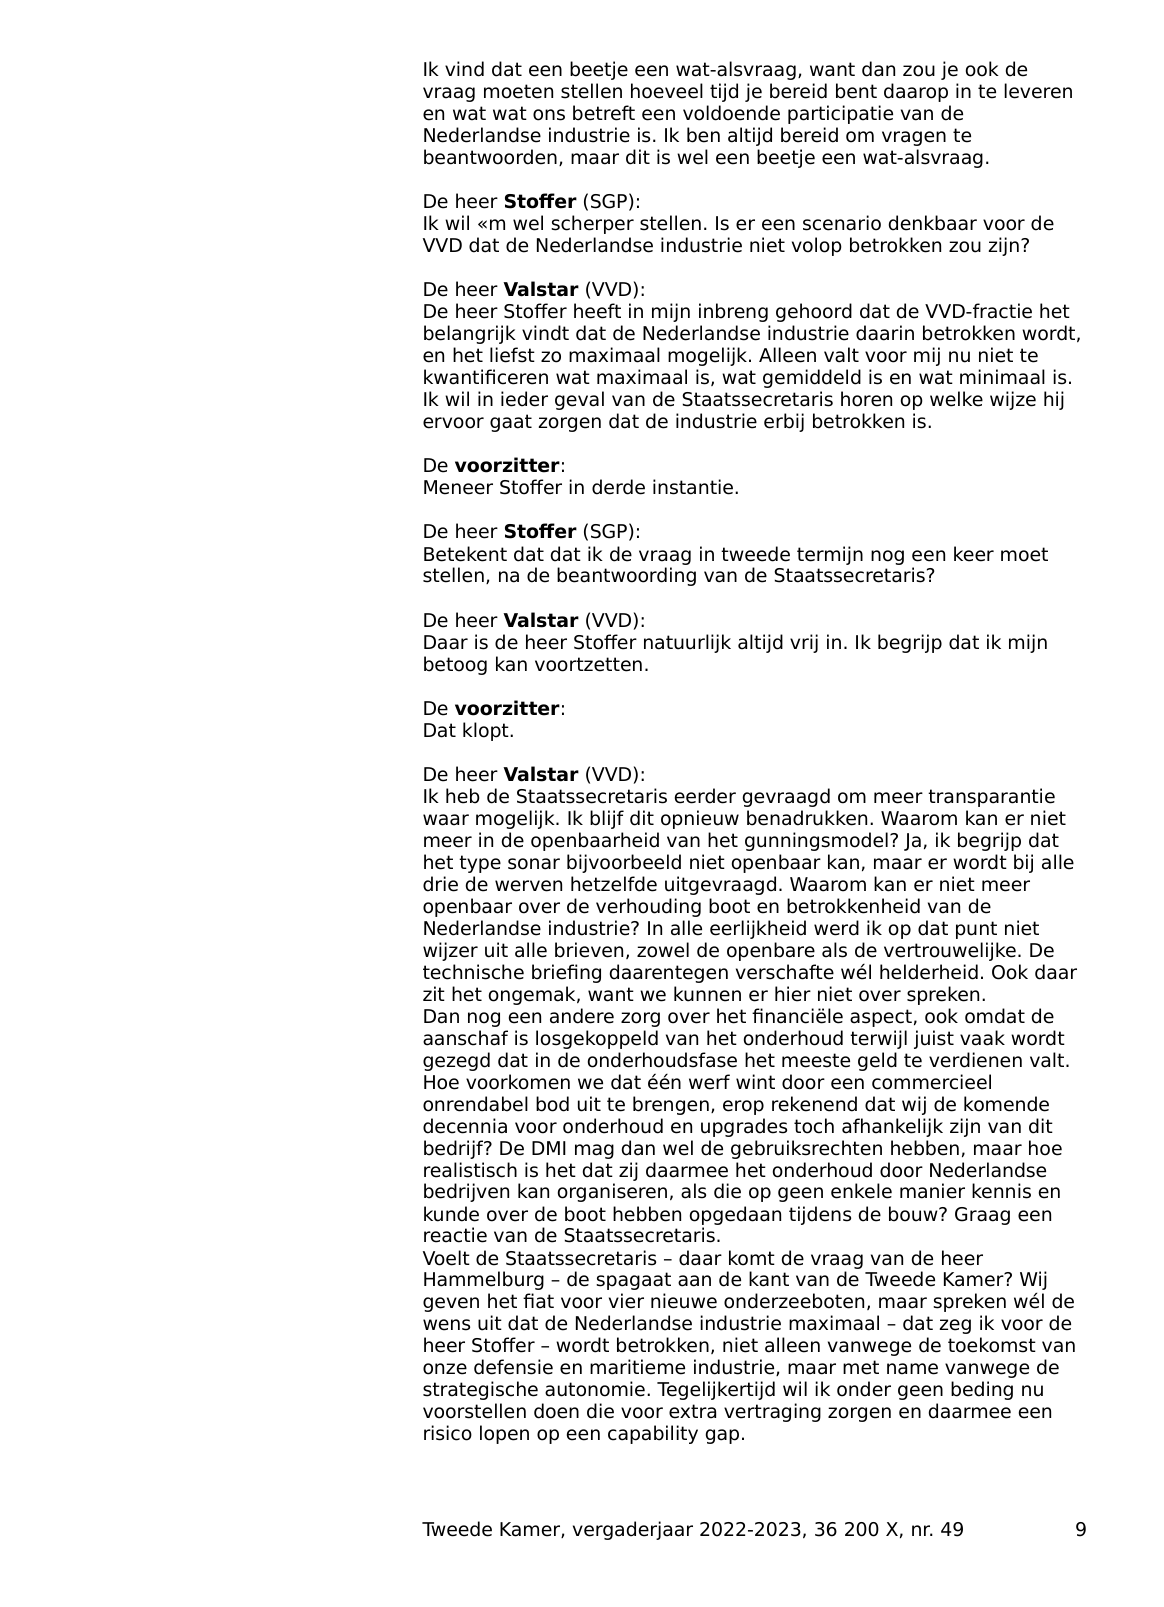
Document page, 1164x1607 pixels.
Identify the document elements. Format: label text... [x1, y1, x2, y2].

text De heer Stoffer heeft in mijn inbreng gehoord dat de VVD-fractie het belangrijk vindt dat de Nederlandse industrie daarin betrokken wordt, en het liefst zo maximaal mogelijk. Alleen valt voor mij nu niet te kwantificeren wat maximaal is, wat gemiddeld is en wat minimaal is. Ik wil in ieder geval van de Staatssecretaris horen op welke wijze hij ervoor gaat zorgen dat de industrie erbij betrokken is. [422, 301, 1087, 433]
text De voorzitter: [422, 698, 1087, 720]
text Voelt de Staatssecretaris – daar komt de vraag van de heer Hammelburg – de spagaat aan de kant van de Tweede Kamer? Wij geven het fiat voor vier nieuwe onderzeeboten, maar spreken wél de wens uit dat de Nederlandse industrie maximaal – dat zeg ik voor de heer Stoffer – wordt betrokken, niet alleen vanwege de toekomst van onze defensie en maritieme industrie, maar met name vanwege de strategische autonomie. Tegelijkertijd wil ik onder geen beding nu voorstellen doen die voor extra vertraging zorgen en daarmee een risico lopen op een capability gap. [422, 1247, 1087, 1445]
text De heer Stoffer (SGP): [422, 521, 1087, 543]
text Ik heb de Staatssecretaris eerder gevraagd om meer transparantie waar mogelijk. Ik blijf dit opnieuw benadrukken. Waarom kan er niet meer in de openbaarheid van het gunningsmodel? Ja, ik begrijp dat het type sonar bijvoorbeeld niet openbaar kan, maar er wordt bij alle drie de werven hetzelfde uitgevraagd. Waarom kan er niet meer openbaar over de verhouding boot en betrokkenheid van de Nederlandse industrie? In alle eerlijkheid werd ik op dat punt niet wijzer uit alle brieven, zowel de openbare als de vertrouwelijke. De technische briefing daarentegen verschafte wél helderheid. Ook daar zit het ongemak, want we kunnen er hier niet over spreken. [422, 786, 1087, 1006]
text Daar is de heer Stoffer natuurlijk altijd vrij in. Ik begrijp dat ik mijn betoog kan voortzetten. [422, 632, 1087, 676]
text Dan nog een andere zorg over het financiële aspect, ook omdat de aanschaf is losgekoppeld van het onderhoud terwijl juist vaak wordt gezegd dat in de onderhoudsfase het meeste geld te verdienen valt. Hoe voorkomen we dat één werf wint door een commercieel onrendabel bod uit te brengen, erop rekenend dat wij de komende decennia voor onderhoud en upgrades toch afhankelijk zijn van dit bedrijf? De DMI mag dan wel de gebruiksrechten hebben, maar hoe realistisch is het dat zij daarmee het onderhoud door Nederlandse bedrijven kan organiseren, als die op geen enkele manier kennis en kunde over de boot hebben opgedaan tijdens de bouw? Graag een reactie van de Staatssecretaris. [422, 1006, 1087, 1247]
text Meneer Stoffer in derde instantie. [422, 477, 1087, 499]
text De heer Valstar (VVD): [422, 609, 1087, 632]
text Ik vind dat een beetje een wat-alsvraag, want dan zou je ook de vraag moeten stellen hoeveel tijd je bereid bent daarop in te leveren en wat wat ons betreft een voldoende participatie van de Nederlandse industrie is. Ik ben altijd bereid om vragen te beantwoorden, maar dit is wel een beetje een wat-alsvraag. [422, 59, 1087, 169]
text De heer Stoffer (SGP): [422, 191, 1087, 213]
text De voorzitter: [422, 455, 1087, 477]
text De heer Valstar (VVD): [422, 279, 1087, 301]
text Betekent dat dat ik de vraag in tweede termijn nog een keer moet stellen, na de beantwoording van de Staatssecretaris? [422, 543, 1087, 587]
text De heer Valstar (VVD): [422, 764, 1087, 786]
text Dat klopt. [422, 720, 1087, 742]
text Ik wil «m wel scherper stellen. Is er een scenario denkbaar voor de VVD dat de Nederlandse industrie niet volop betrokken zou zijn? [422, 213, 1087, 257]
